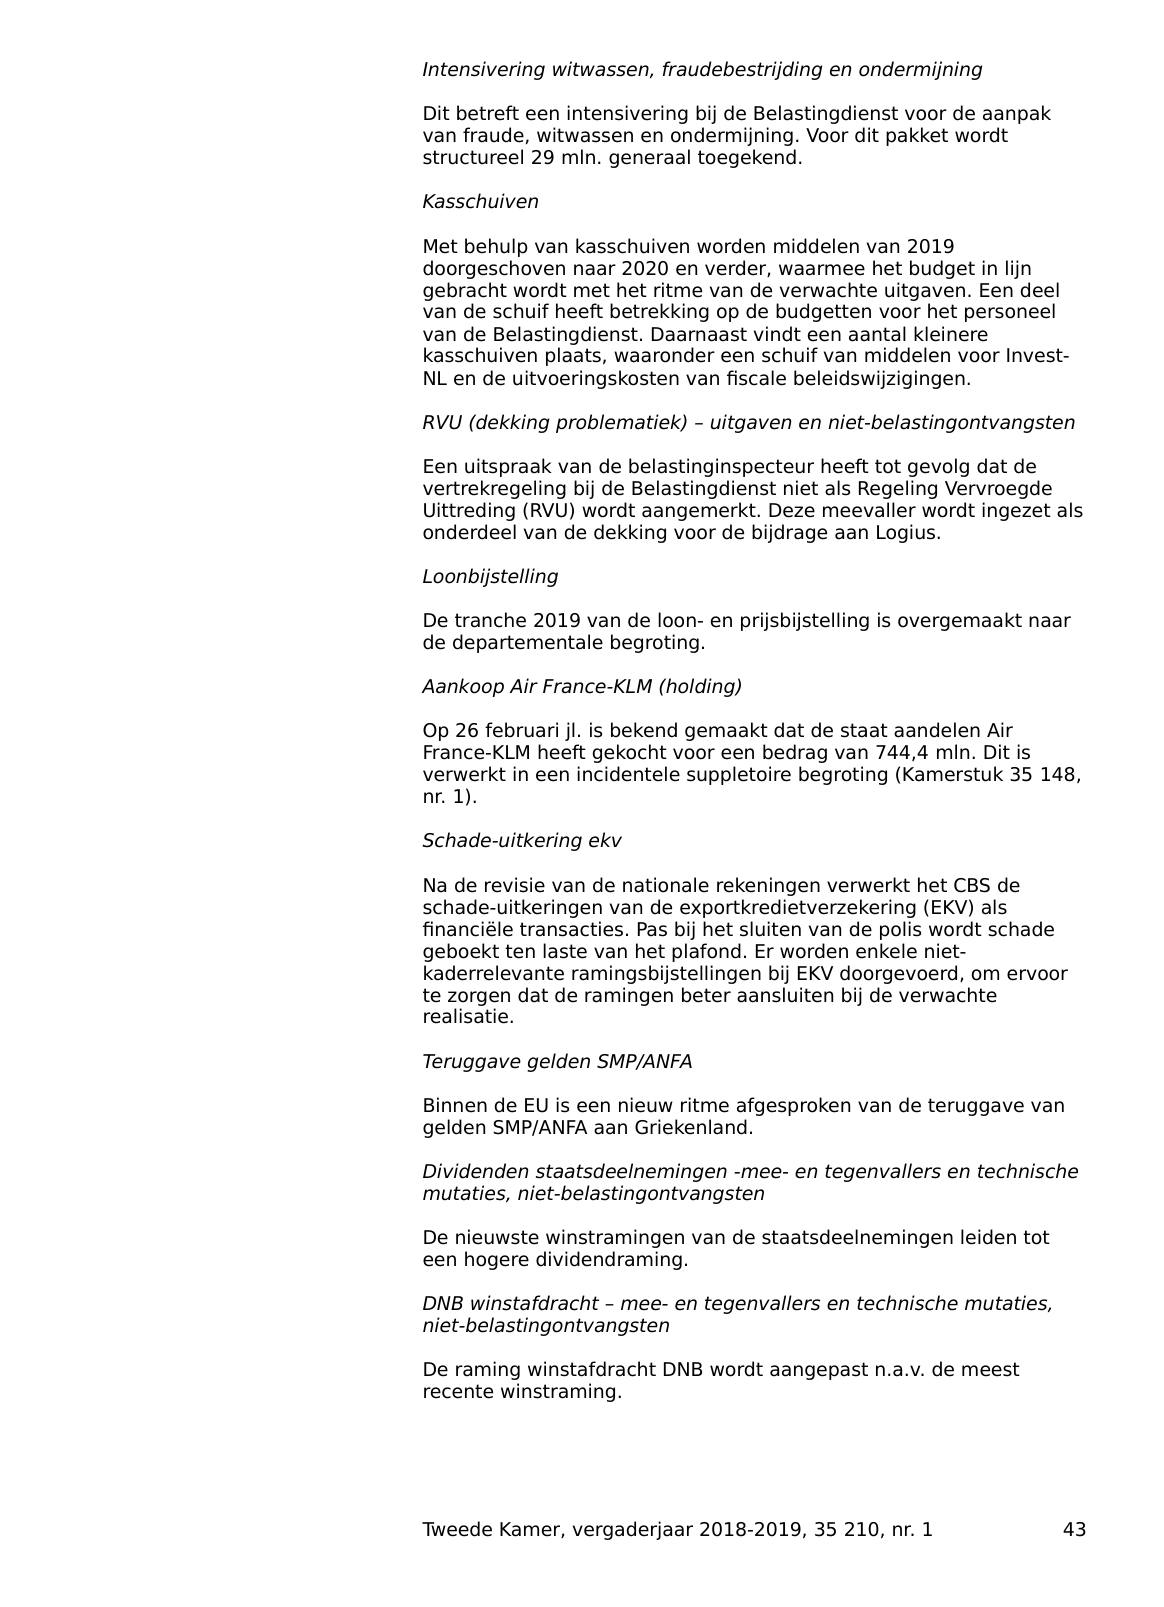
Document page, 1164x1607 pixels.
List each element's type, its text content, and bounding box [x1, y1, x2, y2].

text De nieuwste winstramingen van de staatsdeelnemingen leiden tot een hogere dividendraming. [422, 1227, 1087, 1271]
text Met behulp van kasschuiven worden middelen van 2019 doorgeschoven naar 2020 en verder, waarmee het budget in lijn gebracht wordt met het ritme van de verwachte uitgaven. Een deel van de schuif heeft betrekking op de budgetten voor het personeel van de Belastingdienst. Daarnaast vindt een aantal kleinere kasschuiven plaats, waaronder een schuif van middelen voor Invest-NL en de uitvoeringskosten van fiscale beleidswijzigingen. [422, 236, 1087, 389]
subtitle DNB winstafdracht – mee- en tegenvallers en technische mutaties, niet-belastingontvangsten [422, 1293, 1087, 1337]
subtitle Teruggave gelden SMP/ANFA [422, 1051, 1087, 1073]
text Een uitspraak van de belastinginspecteur heeft tot gevolg dat de vertrekregeling bij de Belastingdienst niet als Regeling Vervroegde Uittreding (RVU) wordt aangemerkt. Deze meevaller wordt ingezet als onderdeel van de dekking voor de bijdrage aan Logius. [422, 456, 1087, 544]
subtitle Kasschuiven [422, 191, 1087, 213]
subtitle Aankoop Air France-KLM (holding) [422, 676, 1087, 698]
text Dit betreft een intensivering bij de Belastingdienst voor de aanpak van fraude, witwassen en ondermijning. Voor dit pakket wordt structureel 29 mln. generaal toegekend. [422, 103, 1087, 169]
subtitle Intensivering witwassen, fraudebestrijding en ondermijning [422, 59, 1087, 81]
text De tranche 2019 van de loon- en prijsbijstelling is overgemaakt naar de departementale begroting. [422, 610, 1087, 654]
text Na de revisie van de nationale rekeningen verwerkt het CBS de schade-uitkeringen van de exportkredietverzekering (EKV) als financiële transacties. Pas bij het sluiten van de polis wordt schade geboekt ten laste van het plafond. Er worden enkele niet-kaderrelevante ramingsbijstellingen bij EKV doorgevoerd, om ervoor te zorgen dat de ramingen beter aansluiten bij de verwachte realisatie. [422, 874, 1087, 1028]
subtitle RVU (dekking problematiek) – uitgaven en niet-belastingontvangsten [422, 412, 1087, 433]
text Op 26 februari jl. is bekend gemaakt dat de staat aandelen Air France-KLM heeft gekocht voor een bedrag van 744,4 mln. Dit is verwerkt in een incidentele suppletoire begroting (Kamerstuk 35 148, nr. 1). [422, 720, 1087, 808]
text Binnen de EU is een nieuw ritme afgesproken van de teruggave van gelden SMP/ANFA aan Griekenland. [422, 1095, 1087, 1139]
subtitle Schade-uitkering ekv [422, 830, 1087, 852]
subtitle Loonbijstelling [422, 566, 1087, 588]
subtitle Dividenden staatsdeelnemingen -mee- en tegenvallers en technische mutaties, niet-belastingontvangsten [422, 1161, 1087, 1205]
text De raming winstafdracht DNB wordt aangepast n.a.v. de meest recente winstraming. [422, 1359, 1087, 1403]
